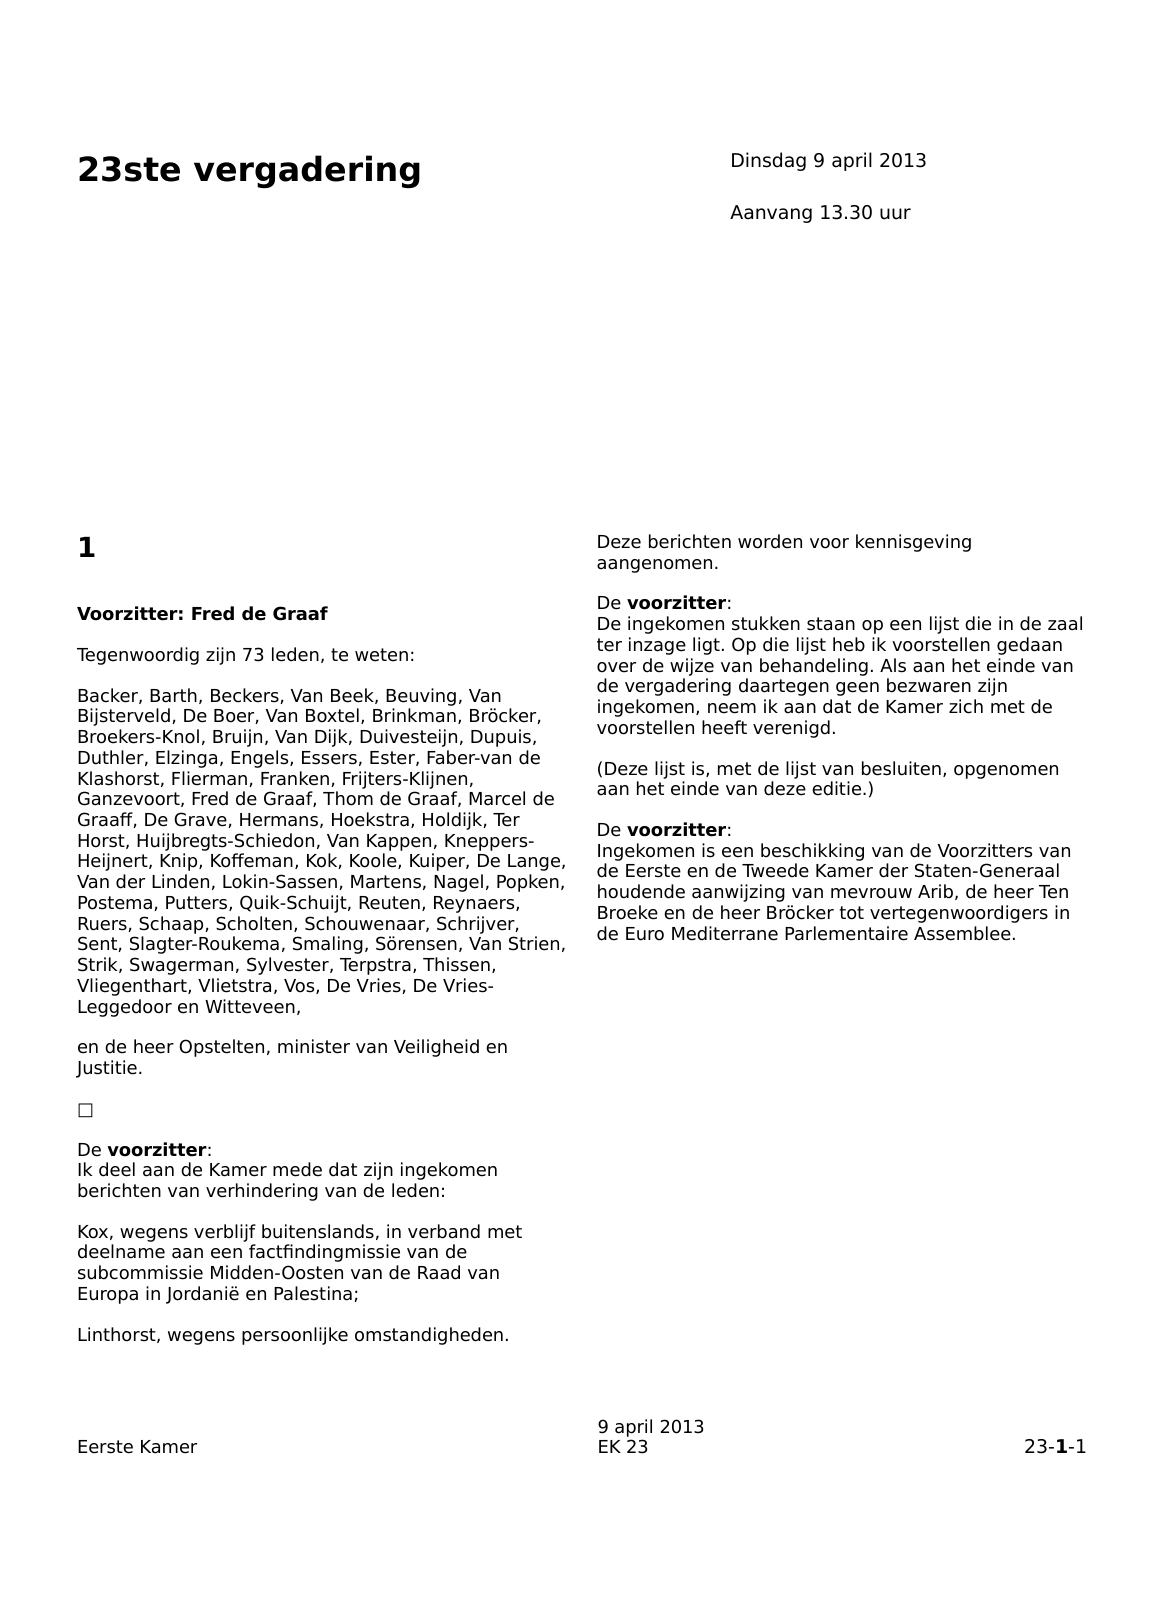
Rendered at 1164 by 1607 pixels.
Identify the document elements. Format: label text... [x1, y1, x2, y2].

text Deze berichten worden voor kennisgeving aangenomen. [596, 532, 1087, 573]
text De voorzitter: [596, 820, 1087, 841]
text Linthorst, wegens persoonlijke omstandigheden. [77, 1324, 567, 1345]
text Ik deel aan de Kamer mede dat zijn ingekomen berichten van verhindering van de leden: [77, 1160, 567, 1202]
text Kox, wegens verblijf buitenslands, in verband met deelname aan een factfindingmissie van de subcommissie Midden-Oosten van de Raad van Europa in Jordanië en Palestina; [77, 1222, 567, 1304]
table_header Dinsdag 9 april 2013 [730, 150, 1087, 202]
text □ [77, 1099, 567, 1119]
text en de heer Opstelten, minister van Veiligheid en Justitie. [77, 1037, 567, 1079]
title 1 [77, 532, 567, 564]
text (Deze lijst is, met de lijst van besluiten, opgenomen aan het einde van deze editie.) [596, 758, 1087, 800]
text Ingekomen is een beschikking van de Voorzitters van de Eerste en de Tweede Kamer der Staten-Generaal houdende aanwijzing van mevrouw Arib, de heer Ten Broeke en de heer Bröcker tot vertegenwoordigers in de Euro Mediterrane Parlementaire Assemblee. [596, 841, 1087, 944]
table_cell Aanvang 13.30 uur [730, 202, 1087, 254]
table_header 23ste vergadering [77, 150, 730, 254]
text Tegenwoordig zijn 73 leden, te weten: [77, 645, 567, 666]
text Voorzitter: Fred de Graaf [77, 604, 567, 625]
text De voorzitter: [596, 593, 1087, 614]
text De voorzitter: [77, 1139, 567, 1160]
text Backer, Barth, Beckers, Van Beek, Beuving, Van Bijsterveld, De Boer, Van Boxtel, Brinkman, Bröcker, Broekers-Knol, Bruijn, Van Dijk, Duivesteijn, Dupuis, Duthler, Elzinga, Engels, Essers, Ester, Faber-van de Klashorst, Flierman, Franken, Frijters-Klijnen, Ganzevoort, Fred de Graaf, Thom de Graaf, Marcel de Graaff, De Grave, Hermans, Hoekstra, Holdijk, Ter Horst, Huijbregts-Schiedon, Van Kappen, Kneppers-Heijnert, Knip, Koffeman, Kok, Koole, Kuiper, De Lange, Van der Linden, Lokin-Sassen, Martens, Nagel, Popken, Postema, Putters, Quik-Schuijt, Reuten, Reynaers, Ruers, Schaap, Scholten, Schouwenaar, Schrijver, Sent, Slagter-Roukema, Smaling, Sörensen, Van Strien, Strik, Swagerman, Sylvester, Terpstra, Thissen, Vliegenthart, Vlietstra, Vos, De Vries, De Vries-Leggedoor en Witteveen, [77, 686, 567, 1017]
text De ingekomen stukken staan op een lijst die in de zaal ter inzage ligt. Op die lijst heb ik voorstellen gedaan over de wijze van behandeling. Als aan het einde van de vergadering daartegen geen bezwaren zijn ingekomen, neem ik aan dat de Kamer zich met de voorstellen heeft verenigd. [596, 614, 1087, 738]
